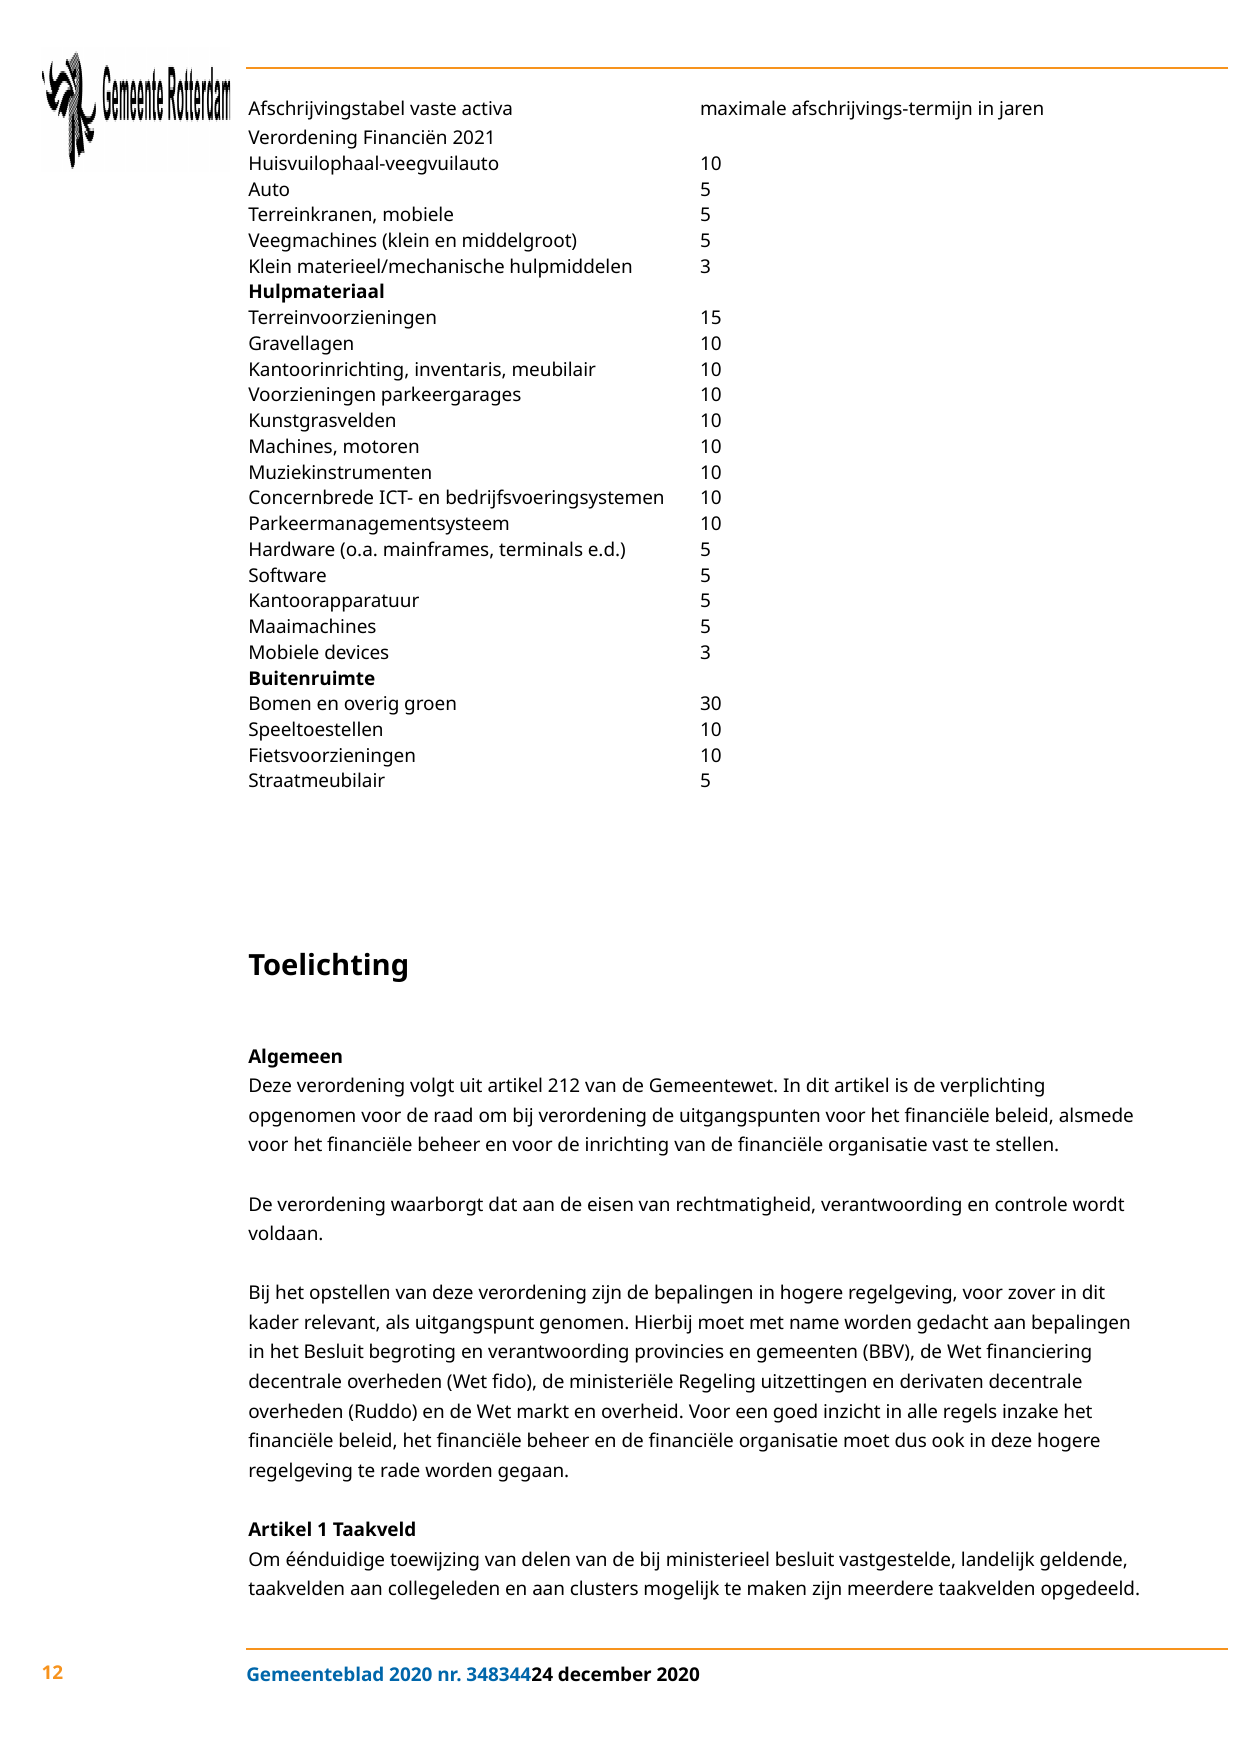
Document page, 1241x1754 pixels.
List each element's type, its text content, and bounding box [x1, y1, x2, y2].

table_cell Concernbrede ICT- en bedrijfsvoeringsystemen [248, 485, 700, 510]
table_cell Terreinkranen, mobiele [248, 202, 700, 227]
table_cell 10 [700, 510, 1152, 536]
table_cell 10 [700, 433, 1152, 459]
table_cell Klein materieel/mechanische hulpmiddelen [248, 253, 700, 279]
table_cell 5 [700, 536, 1152, 562]
table_cell 10 [700, 742, 1152, 768]
table_cell Kantoorapparatuur [248, 588, 700, 613]
table_cell Fietsvoorzieningen [248, 742, 700, 768]
table_cell Bomen en overig groen [248, 690, 700, 716]
text Om éénduidige toewijzing van delen van de bij ministerieel besluit vastgestelde, landelijk geldende, taakvelden aan collegeleden en aan clusters mogelijk te maken zijn meerdere taakvelden opgedeeld. [248, 1546, 1152, 1601]
table_cell Terreinvoorzieningen [248, 305, 700, 330]
table_cell Kunstgrasvelden [248, 408, 700, 433]
table_cell 10 [700, 716, 1152, 742]
text De verordening waarborgt dat aan de eisen van rechtmatigheid, verantwoording en controle wordt voldaan. [248, 1191, 1152, 1246]
table_cell Gravellagen [248, 330, 700, 356]
table_cell 15 [700, 305, 1152, 330]
table_cell [700, 279, 1152, 304]
table_cell Maaimachines [248, 613, 700, 639]
text Algemeen [248, 1043, 1152, 1069]
text Toelichting [248, 944, 1152, 984]
table_cell 5 [700, 768, 1152, 793]
table_cell Machines, motoren [248, 433, 700, 459]
table_cell 30 [700, 690, 1152, 716]
table_cell Straatmeubilair [248, 768, 700, 793]
table_cell 5 [700, 588, 1152, 613]
table_cell Veegmachines (klein en middelgroot) [248, 227, 700, 253]
table_cell Voorzieningen parkeergarages [248, 382, 700, 407]
table_cell 5 [700, 562, 1152, 587]
text Deze verordening volgt uit artikel 212 van de Gemeentewet. In dit artikel is de verplichting opgenomen voor de raad om bij verordening de uitgangspunten voor het financiële beleid, alsmede voor het financiële beheer en voor de inrichting van de financiële organisatie vast te stellen. [248, 1072, 1152, 1157]
table_cell 10 [700, 485, 1152, 510]
table_cell 10 [700, 356, 1152, 382]
picture [41, 47, 231, 172]
table_cell 5 [700, 227, 1152, 253]
table_header Afschrijvingstabel vaste activa Verordening Financiën 2021 [248, 95, 700, 150]
table_cell Mobiele devices [248, 639, 700, 665]
table_cell Huisvuilophaal-veegvuilauto [248, 150, 700, 176]
table_cell Hardware (o.a. mainframes, terminals e.d.) [248, 536, 700, 562]
table_cell [700, 665, 1152, 690]
table_cell Muziekinstrumenten [248, 459, 700, 484]
table_cell 10 [700, 408, 1152, 433]
table_cell 10 [700, 459, 1152, 484]
table_cell Software [248, 562, 700, 587]
table_cell 10 [700, 382, 1152, 407]
table_cell 3 [700, 253, 1152, 279]
text Artikel 1 Taakveld [248, 1516, 1152, 1542]
table_cell Buitenruimte [248, 665, 700, 690]
table_cell Kantoorinrichting, inventaris, meubilair [248, 356, 700, 382]
text Bij het opstellen van deze verordening zijn de bepalingen in hogere regelgeving, voor zover in dit kader relevant, als uitgangspunt genomen. Hierbij moet met name worden gedacht aan bepalingen in het Besluit begroting en verantwoording provincies en gemeenten (BBV), de Wet financiering decentrale overheden (Wet fido), de ministeriële Regeling uitzettingen en derivaten decentrale overheden (Ruddo) en de Wet markt en overheid. Voor een goed inzicht in alle regels inzake het financiële beleid, het financiële beheer en de financiële organisatie moet dus ook in deze hogere regelgeving te rade worden gegaan. [248, 1279, 1152, 1483]
table_cell 5 [700, 202, 1152, 227]
table_cell Hulpmateriaal [248, 279, 700, 304]
table_cell 5 [700, 613, 1152, 639]
table_cell Auto [248, 176, 700, 202]
table_cell Parkeermanagementsysteem [248, 510, 700, 536]
table_cell Speeltoestellen [248, 716, 700, 742]
table_cell 10 [700, 150, 1152, 176]
table_cell 3 [700, 639, 1152, 665]
table_cell 5 [700, 176, 1152, 202]
table_cell 10 [700, 330, 1152, 356]
table_header maximale afschrijvings-termijn in jaren [700, 95, 1152, 150]
